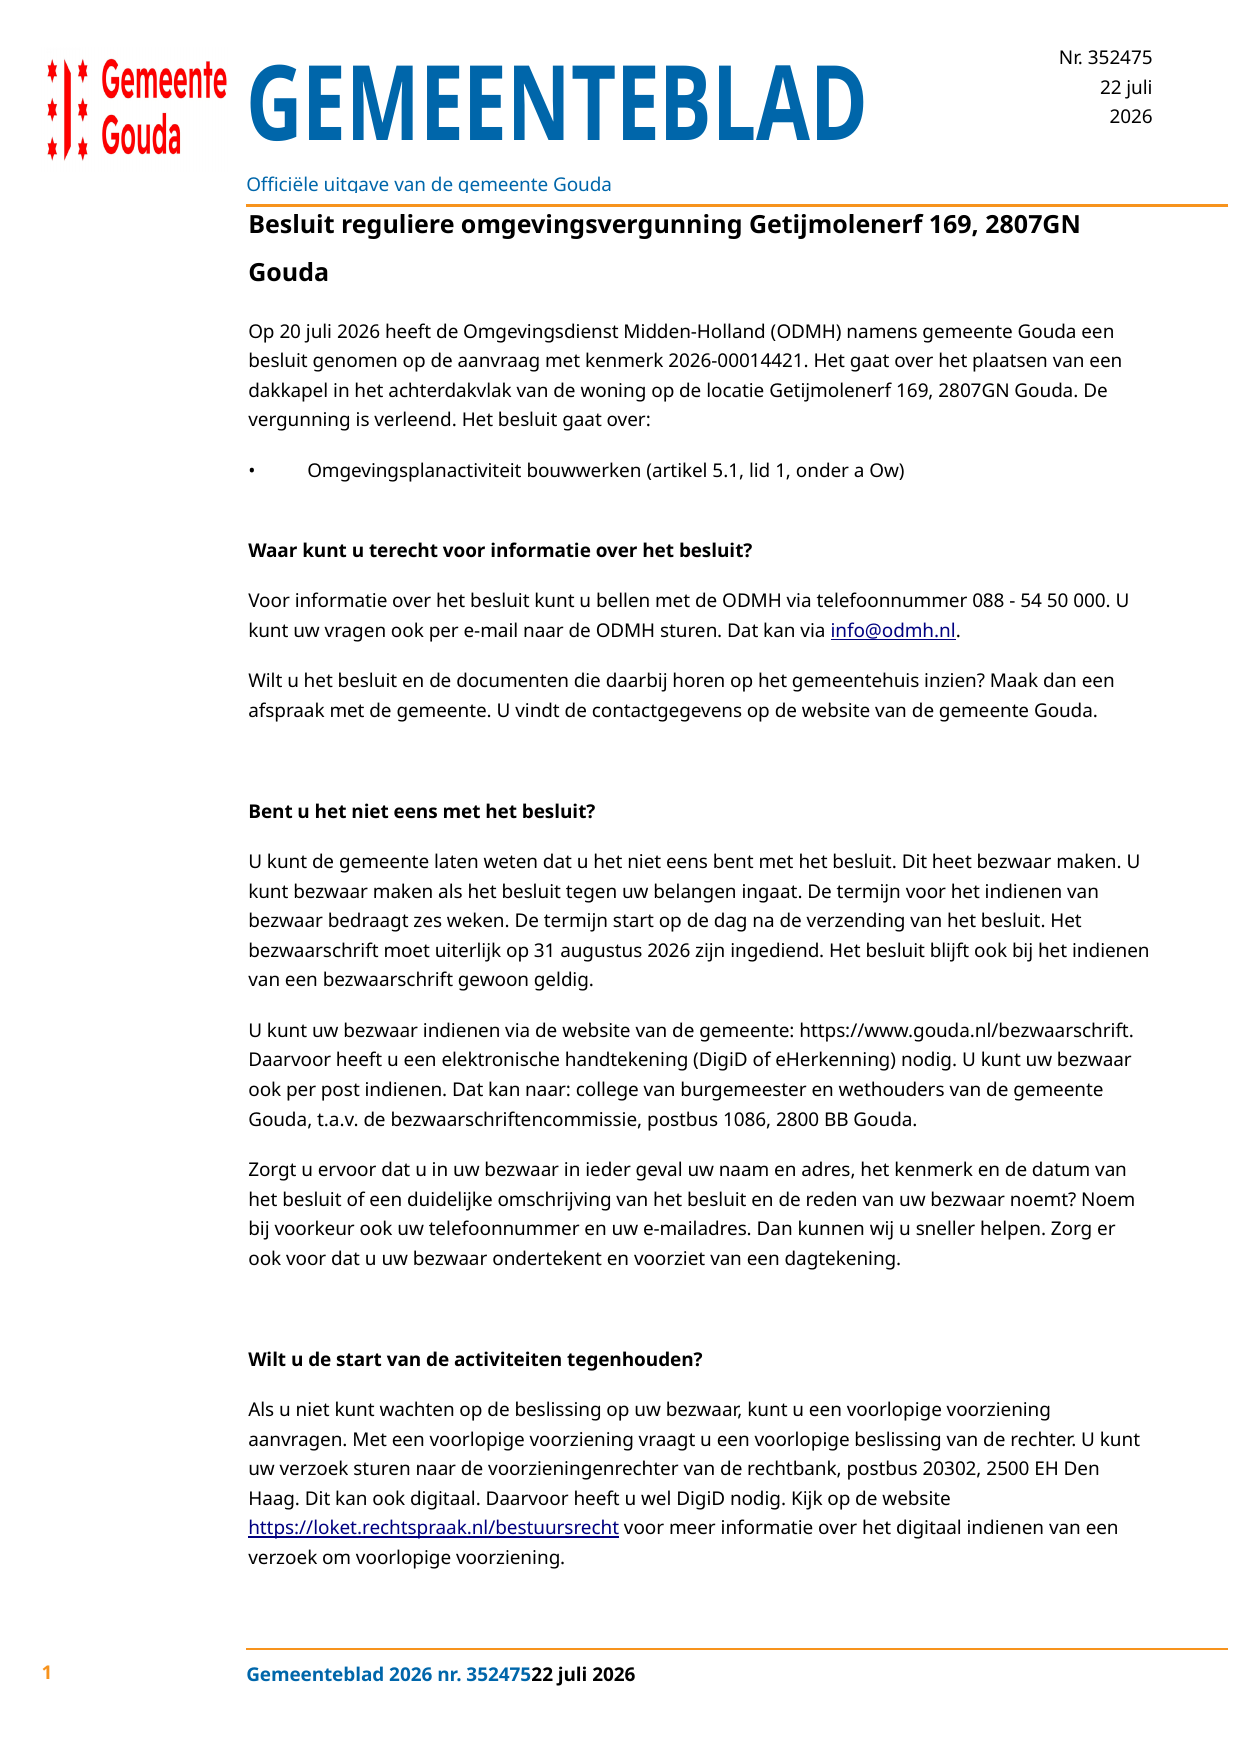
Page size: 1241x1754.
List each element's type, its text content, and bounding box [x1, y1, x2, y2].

text Voor informatie over het besluit kunt u bellen met de ODMH via telefoonnummer 088 - 54 50 000. U kunt uw vragen ook per e-mail naar de ODMH sturen. Dat kan via info@odmh.nl. [248, 587, 1152, 643]
text Bent u het niet eens met het besluit? [248, 798, 1152, 824]
text Wilt u het besluit en de documenten die daarbij horen op het gemeentehuis inzien? Maak dan een afspraak met de gemeente. U vindt de contactgegevens op de website van de gemeente Gouda. [248, 667, 1152, 723]
text Op 20 juli 2026 heeft de Omgevingsdienst Midden-Holland (ODMH) namens gemeente Gouda een besluit genomen op de aanvraag met kenmerk 2026-00014421. Het gaat over het plaatsen van een dakkapel in het achterdakvlak van de woning op de locatie Getijmolenerf 169, 2807GN Gouda. De vergunning is verleend. Het besluit gaat over: [248, 318, 1152, 432]
text Wilt u de start van de activiteiten tegenhouden? [248, 1346, 1152, 1372]
text Besluit reguliere omgevingsvergunning Getijmolenerf 169, 2807GN Gouda [248, 207, 1152, 288]
text Zorgt u ervoor dat u in uw bezwaar in ieder geval uw naam en adres, het kenmerk en de datum van het besluit of een duidelijke omschrijving van het besluit en de reden van uw bezwaar noemt? Noem bij voorkeur ook uw telefoonnummer en uw e-mailadres. Dan kunnen wij u sneller helpen. Zorg er ook voor dat u uw bezwaar ondertekent en voorziet van een dagtekening. [248, 1156, 1152, 1271]
text Als u niet kunt wachten op de beslissing op uw bezwaar, kunt u een voorlopige voorziening aanvragen. Met een voorlopige voorziening vraagt u een voorlopige beslissing van de rechter. U kunt uw verzoek sturen naar de voorzieningenrechter van de rechtbank, postbus 20302, 2500 EH Den Haag. Dit kan ook digitaal. Daarvoor heeft u wel DigiD nodig. Kijk op de website https://loket.rechtspraak.nl/bestuursrecht voor meer informatie over het digitaal indienen van een verzoek om voorlopige voorziening. [248, 1396, 1152, 1570]
text U kunt uw bezwaar indienen via de website van de gemeente: https://www.gouda.nl/bezwaarschrift. Daarvoor heeft u een elektronische handtekening (DigiD of eHerkenning) nodig. U kunt uw bezwaar ook per post indienen. Dat kan naar: college van burgemeester en wethouders van de gemeente Gouda, t.a.v. de bezwaarschriftencommissie, postbus 1086, 2800 BB Gouda. [248, 1017, 1152, 1132]
text Waar kunt u terecht voor informatie over het besluit? [248, 537, 1152, 563]
text U kunt de gemeente laten weten dat u het niet eens bent met het besluit. Dit heet bezwaar maken. U kunt bezwaar maken als het besluit tegen uw belangen ingaat. De termijn voor het indienen van bezwaar bedraagt zes weken. De termijn start op de dag na de verzending van het besluit. Het bezwaarschrift moet uiterlijk op 31 augustus 2026 zijn ingediend. Het besluit blijft ook bij het indienen van een bezwaarschrift gewoon geldig. [248, 848, 1152, 992]
picture [41, 47, 231, 172]
list Omgevingsplanactiviteit bouwwerken (artikel 5.1, lid 1, onder a Ow) [248, 457, 1152, 483]
